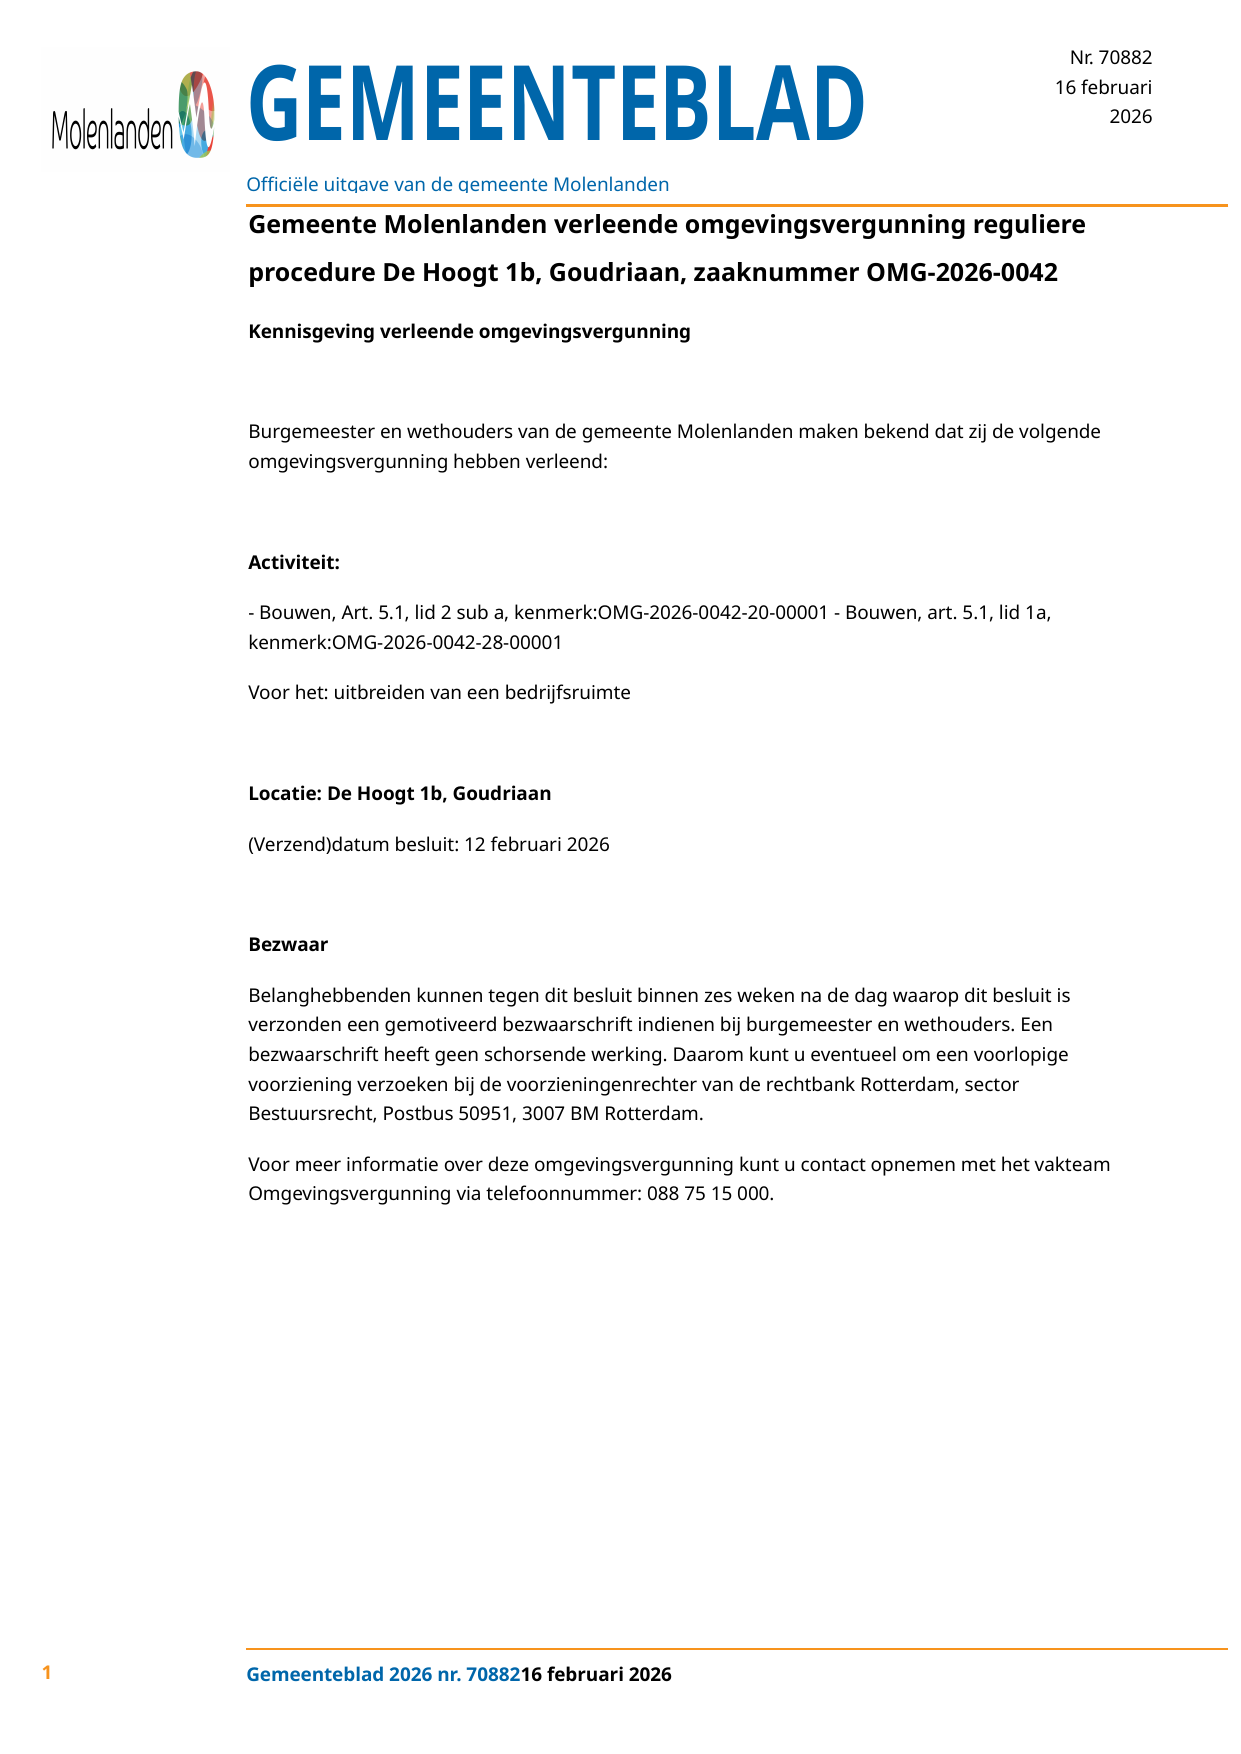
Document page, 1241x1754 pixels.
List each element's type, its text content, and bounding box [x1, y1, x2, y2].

picture [41, 47, 231, 172]
text (Verzend)datum besluit: 12 februari 2026 [248, 831, 1152, 857]
text Voor meer informatie over deze omgevingsvergunning kunt u contact opnemen met het vakteam Omgevingsvergunning via telefoonnummer: 088 75 15 000. [248, 1151, 1152, 1206]
text Kennisgeving verleende omgevingsvergunning [248, 318, 1152, 344]
text Bezwaar [248, 932, 1152, 957]
text Belanghebbenden kunnen tegen dit besluit binnen zes weken na de dag waarop dit besluit is verzonden een gemotiveerd bezwaarschrift indienen bij burgemeester en wethouders. Een bezwaarschrift heeft geen schorsende werking. Daarom kunt u eventueel om een voorlopige voorziening verzoeken bij de voorzieningenrechter van de rechtbank Rotterdam, sector Bestuursrecht, Postbus 50951, 3007 BM Rotterdam. [248, 982, 1152, 1126]
text Burgemeester en wethouders van de gemeente Molenlanden maken bekend dat zij de volgende omgevingsvergunning hebben verleend: [248, 419, 1152, 474]
text Locatie: De Hoogt 1b, Goudriaan [248, 780, 1152, 806]
text Gemeente Molenlanden verleende omgevingsvergunning reguliere procedure De Hoogt 1b, Goudriaan, zaaknummer OMG-2026-0042 [248, 207, 1152, 288]
text Voor het: uitbreiden van een bedrijfsruimte [248, 679, 1152, 705]
text Activiteit: [248, 549, 1152, 575]
text - Bouwen, Art. 5.1, lid 2 sub a, kenmerk:OMG-2026-0042-20-00001 - Bouwen, art. 5.1, lid 1a, kenmerk:OMG-2026-0042-28-00001 [248, 599, 1152, 655]
